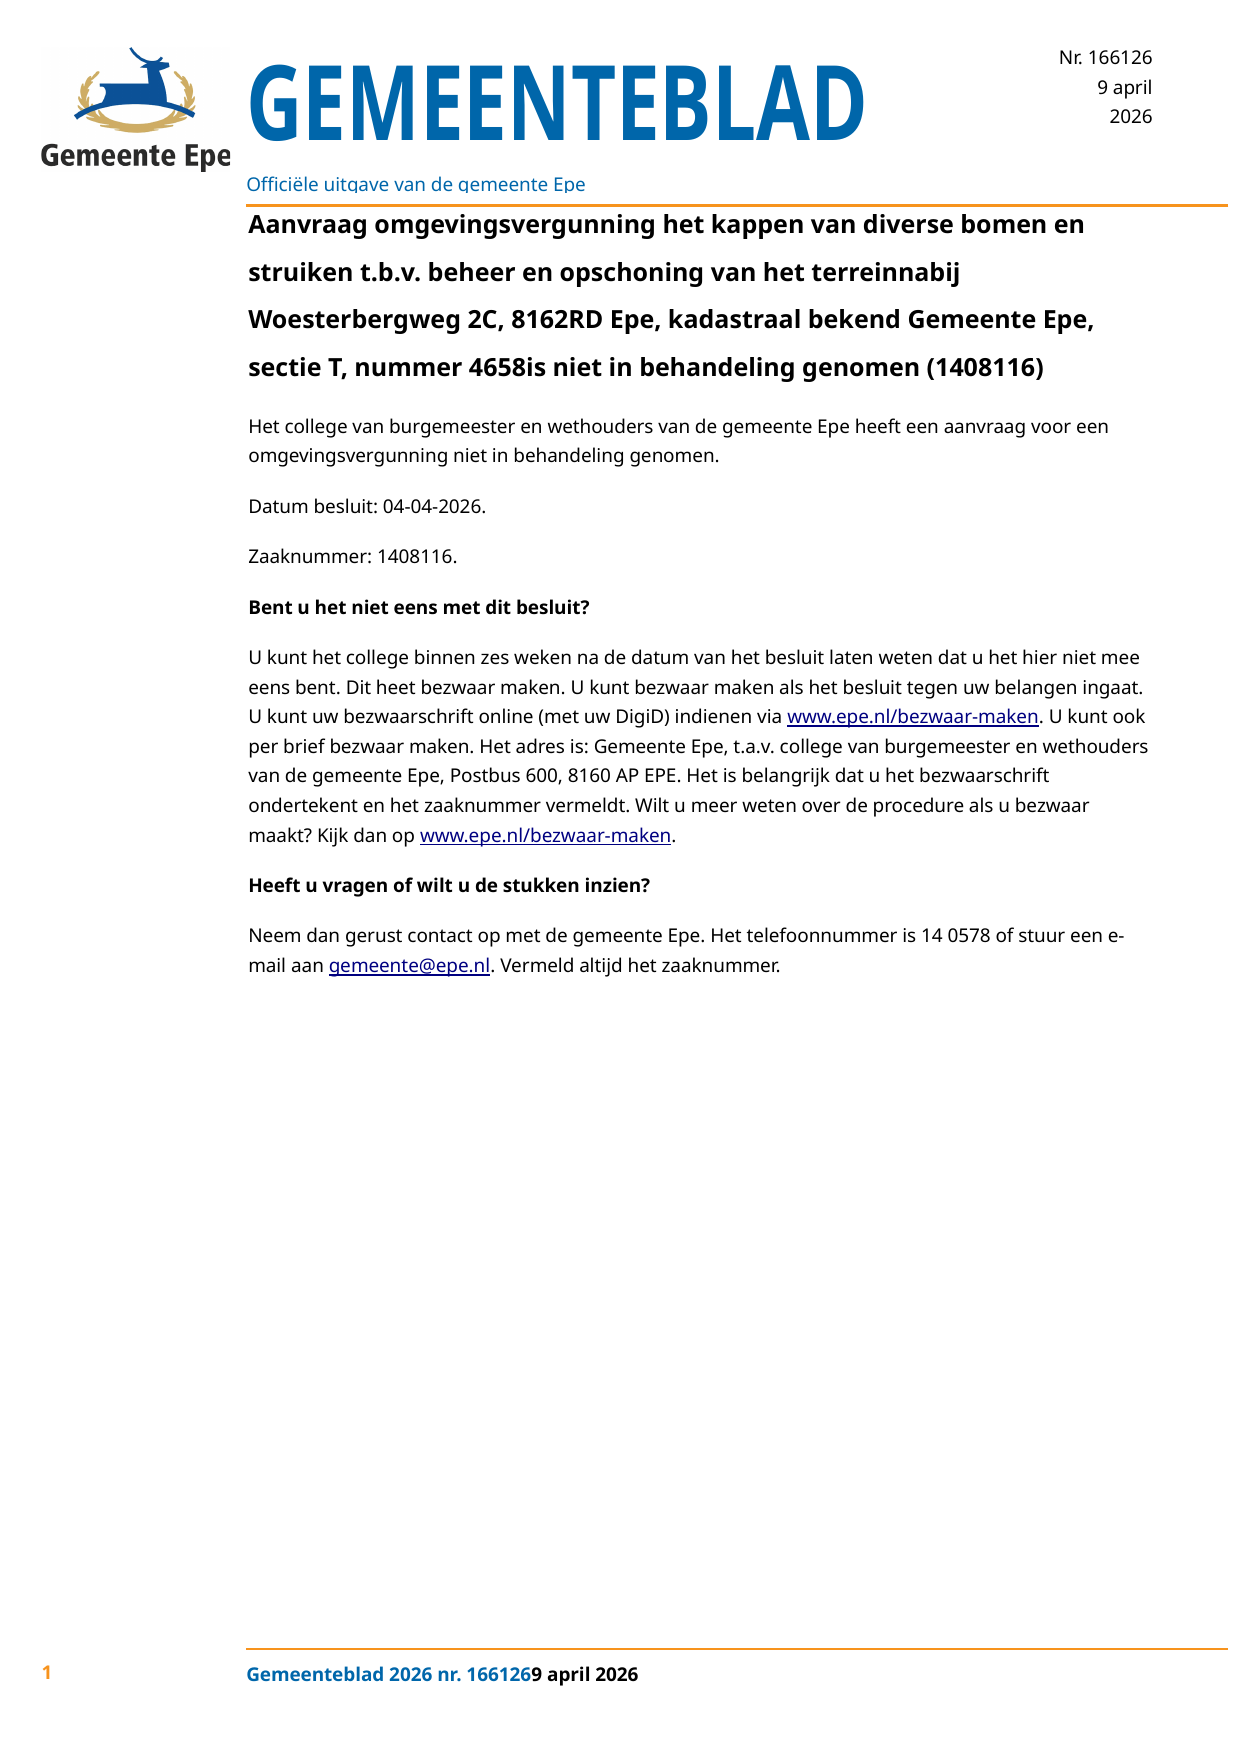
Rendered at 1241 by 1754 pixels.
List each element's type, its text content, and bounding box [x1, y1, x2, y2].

text Bent u het niet eens met dit besluit? [248, 594, 1152, 620]
text Zaaknummer: 1408116. [248, 543, 1152, 569]
text U kunt het college binnen zes weken na de datum van het besluit laten weten dat u het hier niet mee eens bent. Dit heet bezwaar maken. U kunt bezwaar maken als het besluit tegen uw belangen ingaat. U kunt uw bezwaarschrift online (met uw DigiD) indienen via www.epe.nl/bezwaar-maken. U kunt ook per brief bezwaar maken. Het adres is: Gemeente Epe, t.a.v. college van burgemeester en wethouders van de gemeente Epe, Postbus 600, 8160 AP EPE. Het is belangrijk dat u het bezwaarschrift ondertekent en het zaaknummer vermeldt. Wilt u meer weten over de procedure als u bezwaar maakt? Kijk dan op www.epe.nl/bezwaar-maken. [248, 644, 1152, 848]
text Heeft u vragen of wilt u de stukken inzien? [248, 872, 1152, 898]
text Aanvraag omgevingsvergunning het kappen van diverse bomen en struiken t.b.v. beheer en opschoning van het terreinnabij Woesterbergweg 2C, 8162RD Epe, kadastraal bekend Gemeente Epe, sectie T, nummer 4658is niet in behandeling genomen (1408116) [248, 207, 1152, 384]
text Datum besluit: 04-04-2026. [248, 493, 1152, 519]
picture [41, 47, 231, 172]
text Het college van burgemeester en wethouders van de gemeente Epe heeft een aanvraag voor een omgevingsvergunning niet in behandeling genomen. [248, 413, 1152, 468]
text Neem dan gerust contact op met de gemeente Epe. Het telefoonnummer is 14 0578 of stuur een e-mail aan gemeente@epe.nl. Vermeld altijd het zaaknummer. [248, 923, 1152, 978]
